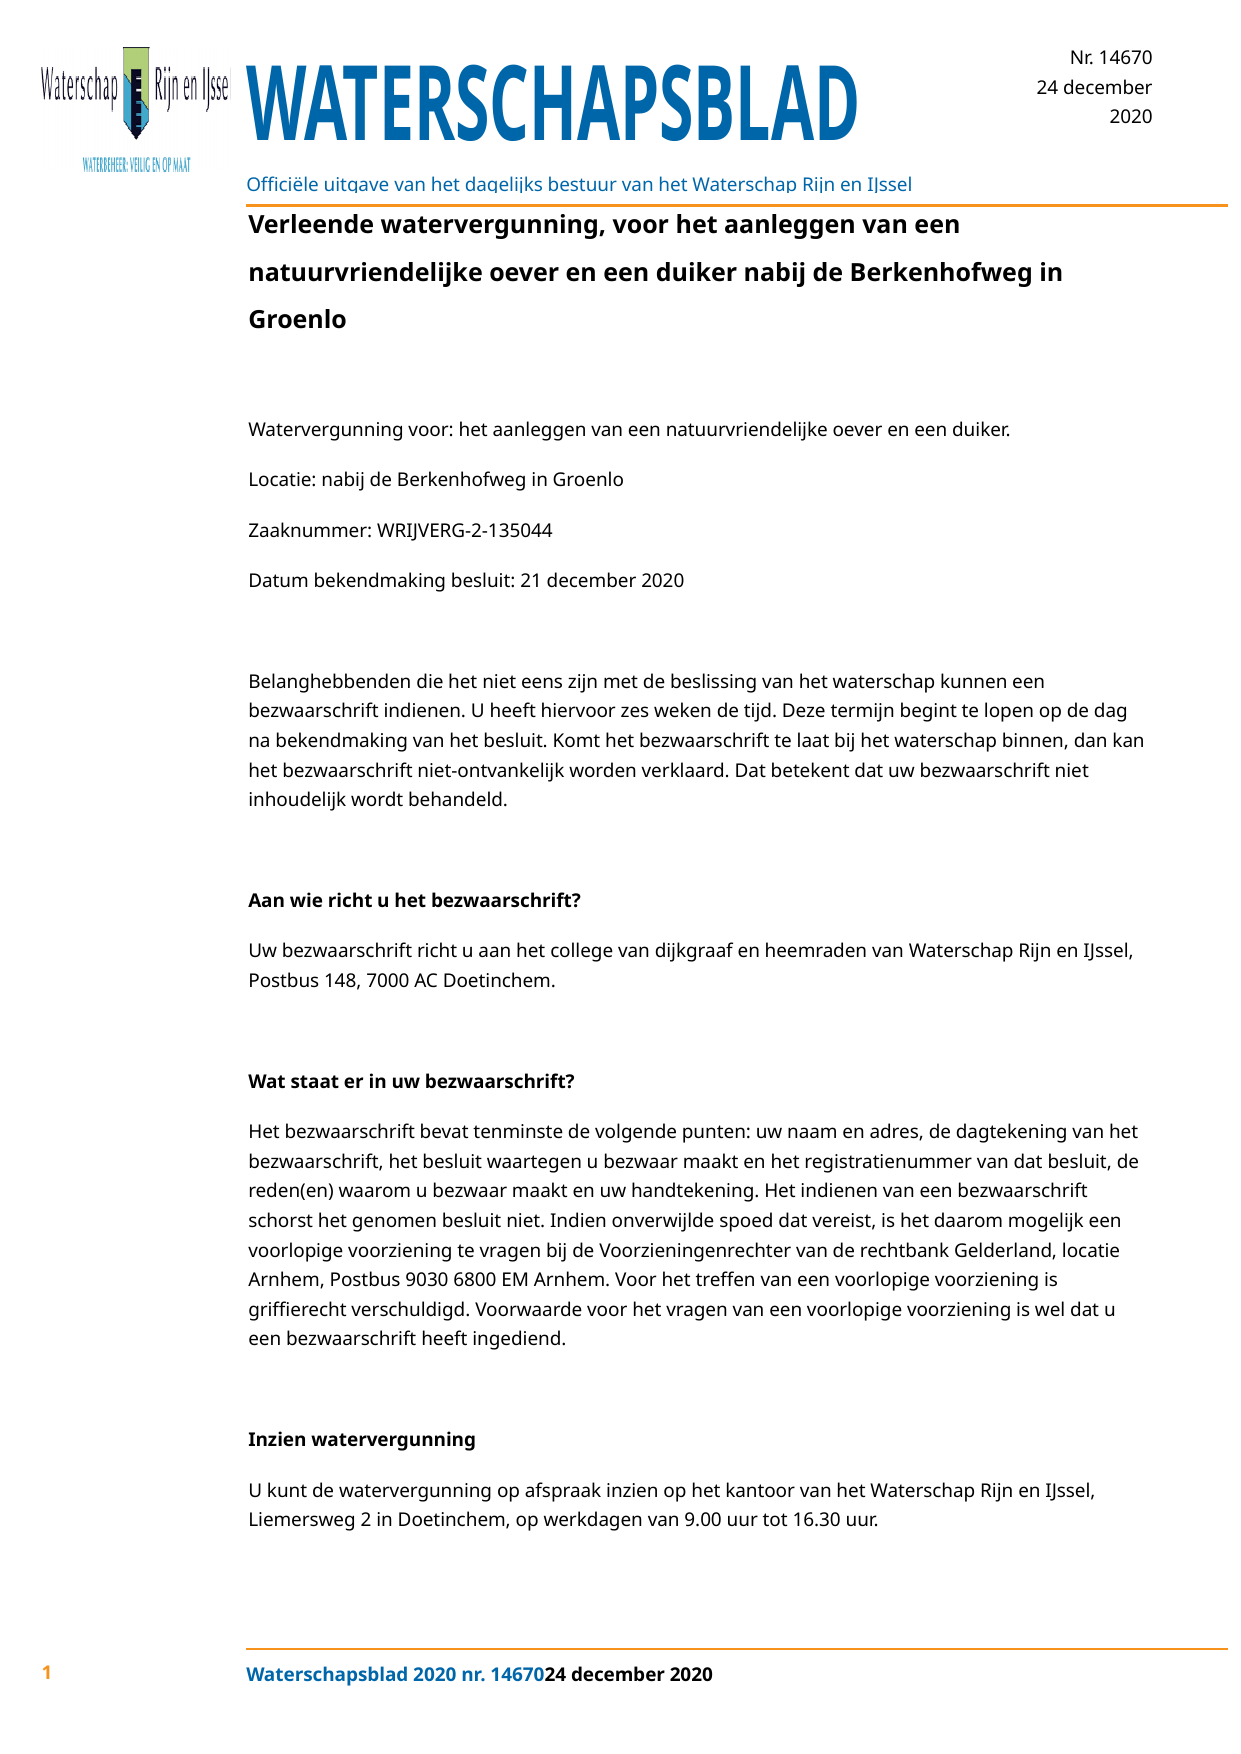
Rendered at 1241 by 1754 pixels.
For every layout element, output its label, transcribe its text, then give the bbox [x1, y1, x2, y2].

text Verleende watervergunning, voor het aanleggen van een natuurvriendelijke oever en een duiker nabij de Berkenhofweg in Groenlo [248, 207, 1152, 336]
text Wat staat er in uw bezwaarschrift? [248, 1068, 1152, 1094]
text Datum bekendmaking besluit: 21 december 2020 [248, 567, 1152, 593]
text Zaaknummer: WRIJVERG-2-135044 [248, 517, 1152, 542]
text Uw bezwaarschrift richt u aan het college van dijkgraaf en heemraden van Waterschap Rijn en IJssel, Postbus 148, 7000 AC Doetinchem. [248, 938, 1152, 993]
picture [41, 47, 231, 172]
text Het bezwaarschrift bevat tenminste de volgende punten: uw naam en adres, de dagtekening van het bezwaarschrift, het besluit waartegen u bezwaar maakt en het registratienummer van dat besluit, de reden(en) waarom u bezwaar maakt en uw handtekening. Het indienen van een bezwaarschrift schorst het genomen besluit niet. Indien onverwijlde spoed dat vereist, is het daarom mogelijk een voorlopige voorziening te vragen bij de Voorzieningenrechter van de rechtbank Gelderland, locatie Arnhem, Postbus 9030 6800 EM Arnhem. Voor het treffen van een voorlopige voorziening is griffierecht verschuldigd. Voorwaarde voor het vragen van een voorlopige voorziening is wel dat u een bezwaarschrift heeft ingediend. [248, 1118, 1152, 1351]
text Locatie: nabij de Berkenhofweg in Groenlo [248, 466, 1152, 492]
text Watervergunning voor: het aanleggen van een natuurvriendelijke oever en een duiker. [248, 416, 1152, 442]
text Aan wie richt u het bezwaarschrift? [248, 887, 1152, 913]
text U kunt de watervergunning op afspraak inzien op het kantoor van het Waterschap Rijn en IJssel, Liemersweg 2 in Doetinchem, op werkdagen van 9.00 uur tot 16.30 uur. [248, 1477, 1152, 1532]
text Inzien watervergunning [248, 1426, 1152, 1452]
text Belanghebbenden die het niet eens zijn met de beslissing van het waterschap kunnen een bezwaarschrift indienen. U heeft hiervoor zes weken de tijd. Deze termijn begint te lopen op de dag na bekendmaking van het besluit. Komt het bezwaarschrift te laat bij het waterschap binnen, dan kan het bezwaarschrift niet-ontvankelijk worden verklaard. Dat betekent dat uw bezwaarschrift niet inhoudelijk wordt behandeld. [248, 668, 1152, 812]
